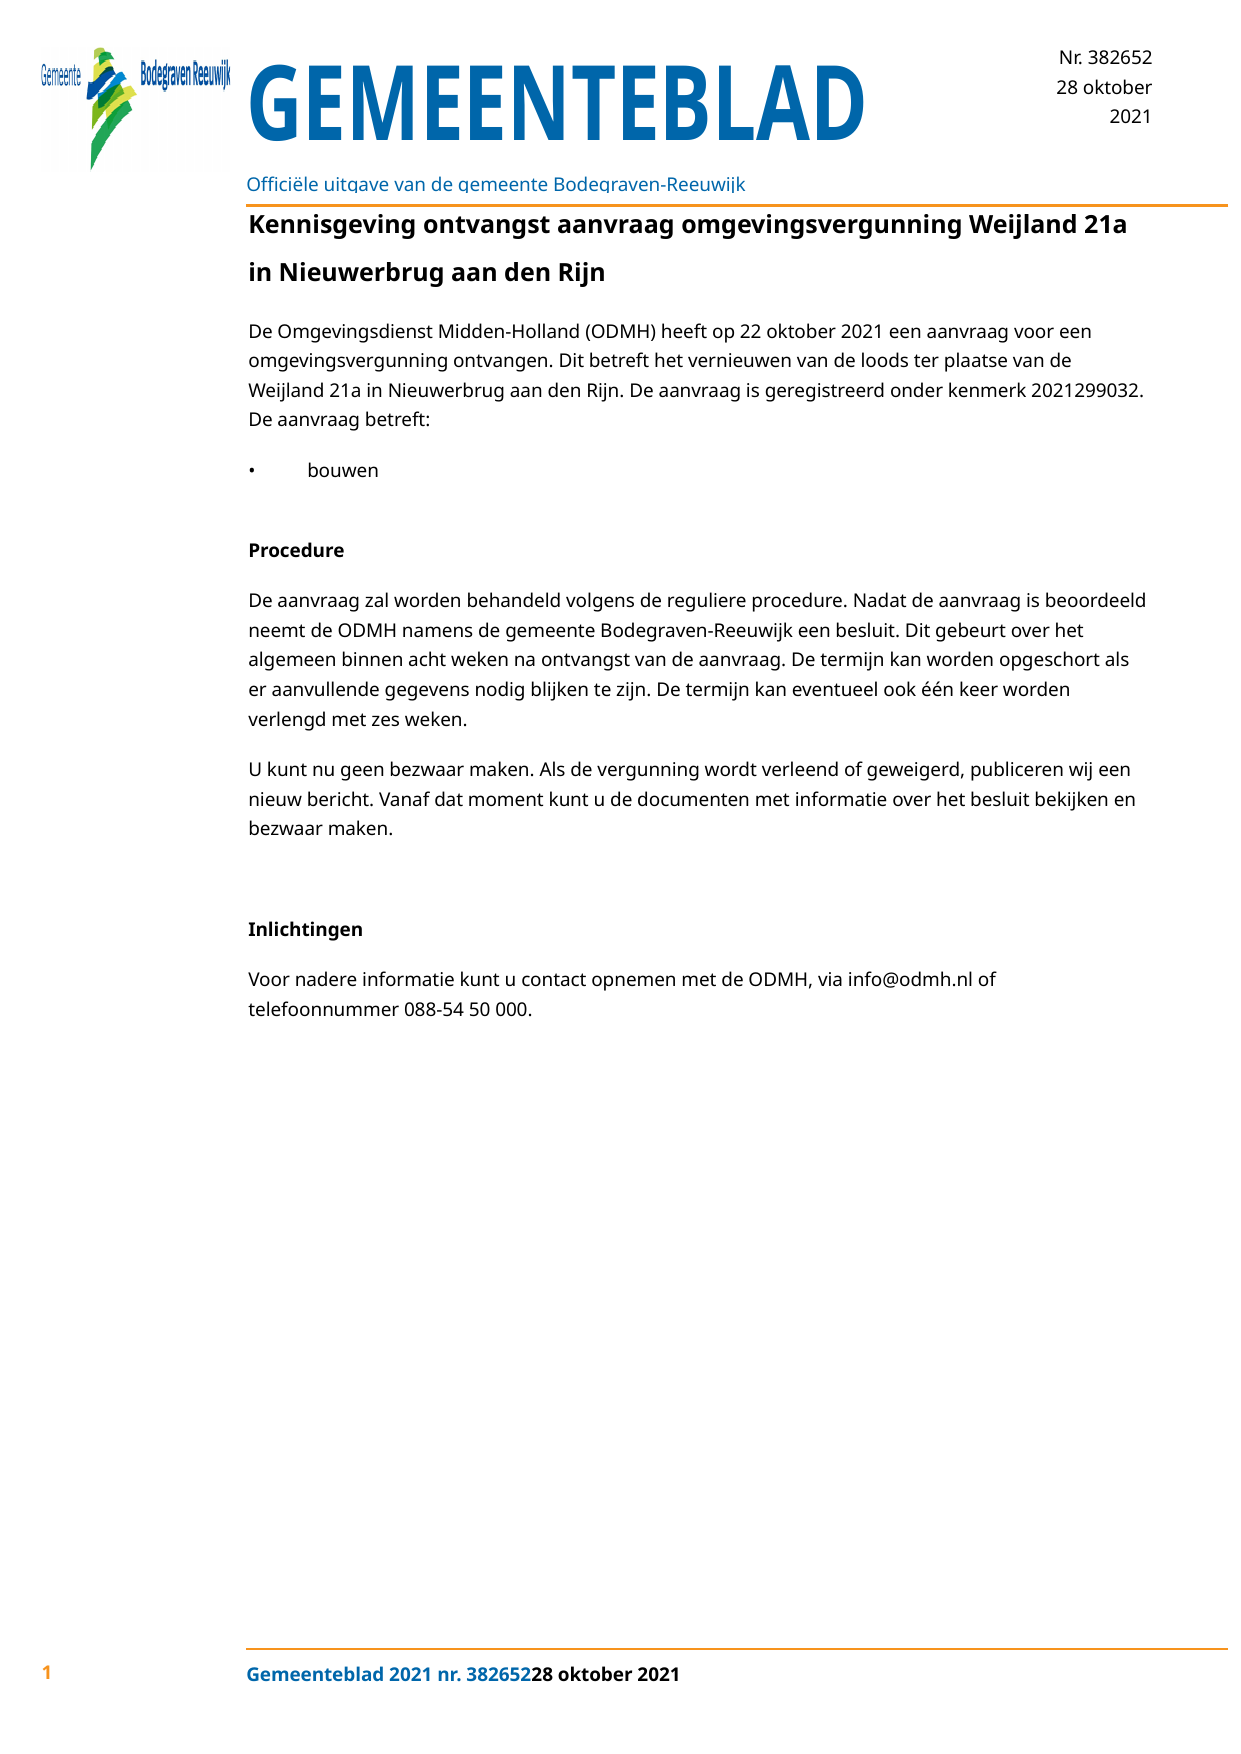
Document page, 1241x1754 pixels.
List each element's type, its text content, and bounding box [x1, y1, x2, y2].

picture [41, 47, 231, 172]
text Inlichtingen [248, 916, 1152, 942]
text De aanvraag zal worden behandeld volgens de reguliere procedure. Nadat de aanvraag is beoordeeld neemt de ODMH namens de gemeente Bodegraven-Reeuwijk een besluit. Dit gebeurt over het algemeen binnen acht weken na ontvangst van de aanvraag. De termijn kan worden opgeschort als er aanvullende gegevens nodig blijken te zijn. De termijn kan eventueel ook één keer worden verlengd met zes weken. [248, 587, 1152, 732]
list bouwen [248, 457, 1152, 483]
text De Omgevingsdienst Midden-Holland (ODMH) heeft op 22 oktober 2021 een aanvraag voor een omgevingsvergunning ontvangen. Dit betreft het vernieuwen van de loods ter plaatse van de Weijland 21a in Nieuwerbrug aan den Rijn. De aanvraag is geregistreerd onder kenmerk 2021299032. De aanvraag betreft: [248, 318, 1152, 432]
text U kunt nu geen bezwaar maken. Als de vergunning wordt verleend of geweigerd, publiceren wij een nieuw bericht. Vanaf dat moment kunt u de documenten met informatie over het besluit bekijken en bezwaar maken. [248, 756, 1152, 841]
text Kennisgeving ontvangst aanvraag omgevingsvergunning Weijland 21a in Nieuwerbrug aan den Rijn [248, 207, 1152, 288]
text Voor nadere informatie kunt u contact opnemen met de ODMH, via info@odmh.nl of telefoonnummer 088-54 50 000. [248, 967, 1152, 1022]
text Procedure [248, 537, 1152, 563]
